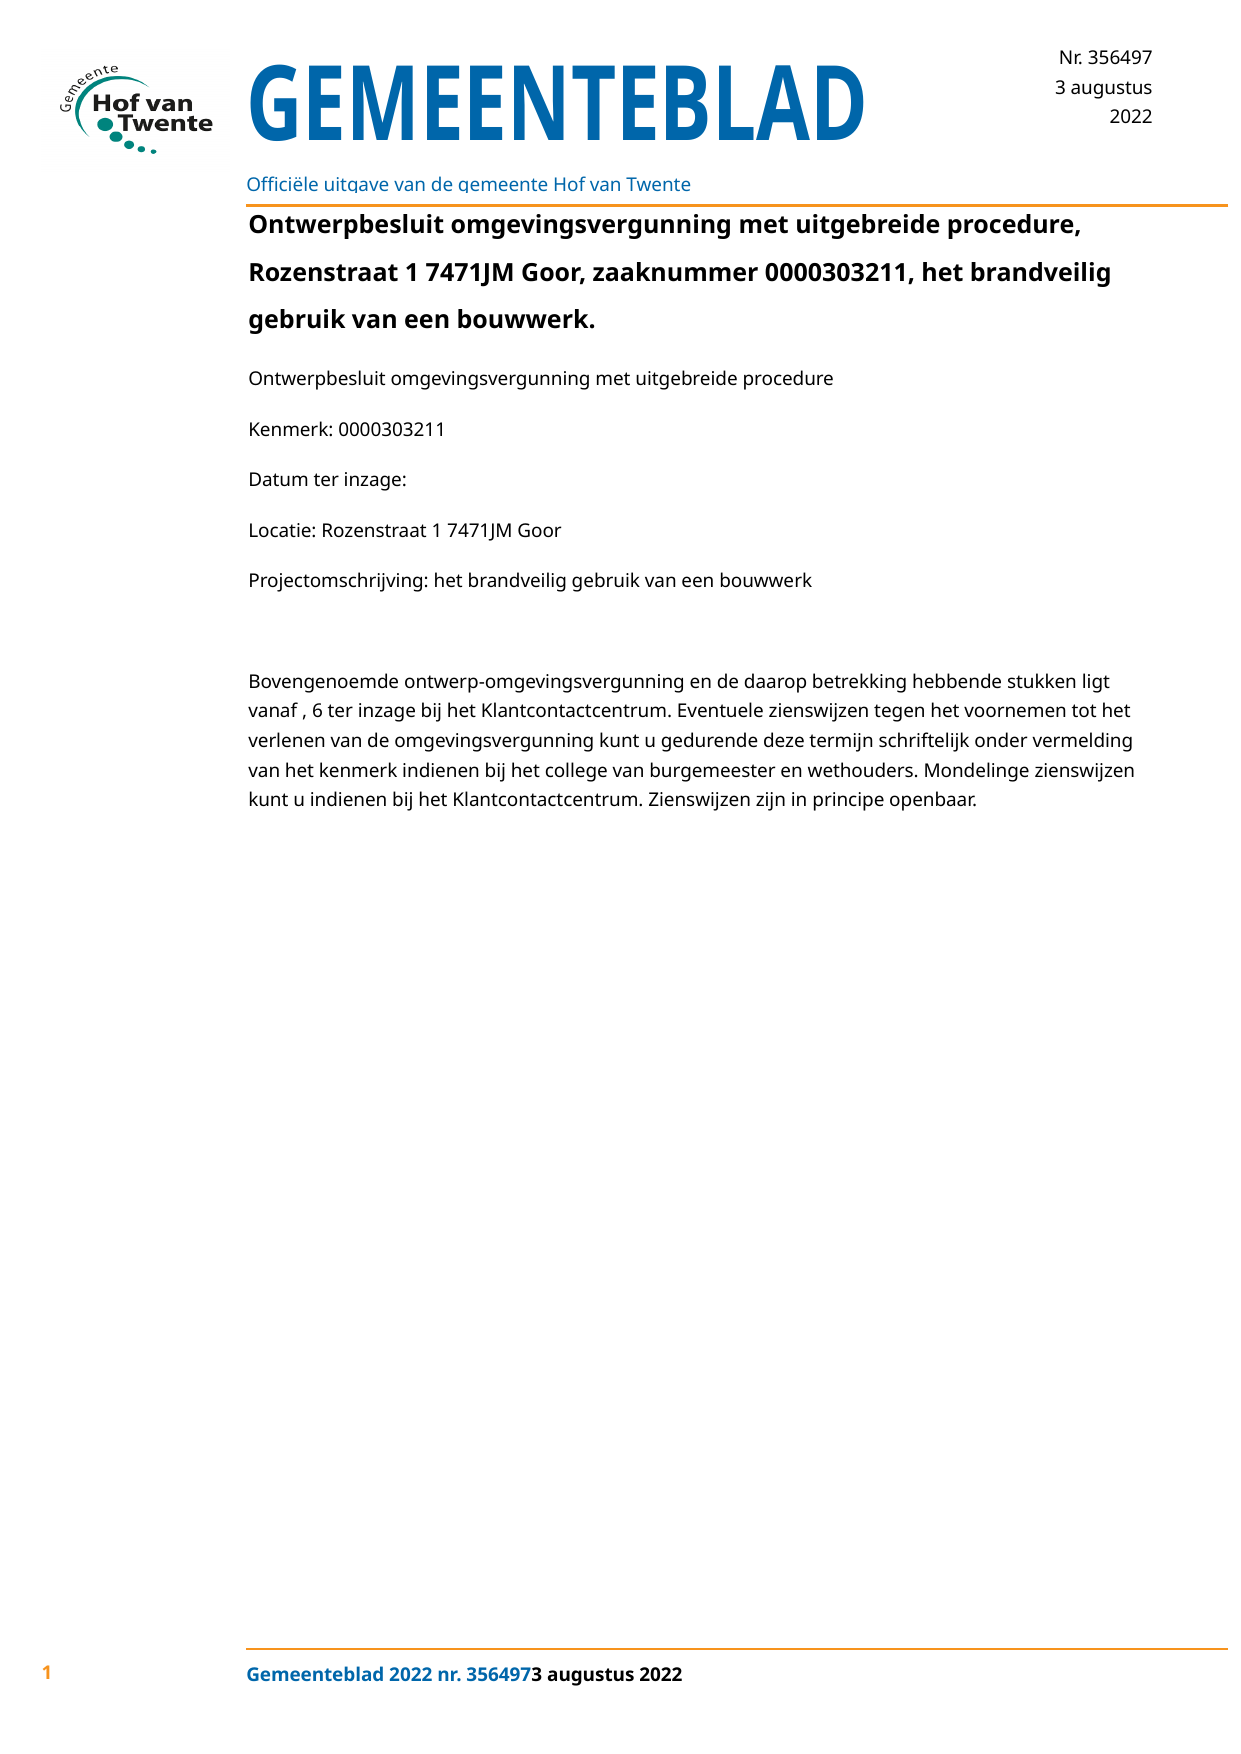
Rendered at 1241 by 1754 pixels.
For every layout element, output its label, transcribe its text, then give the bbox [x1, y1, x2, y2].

text Datum ter inzage: [248, 466, 1152, 492]
picture [41, 47, 231, 172]
text Bovengenoemde ontwerp-omgevingsvergunning en de daarop betrekking hebbende stukken ligt vanaf , 6 ter inzage bij het Klantcontactcentrum. Eventuele zienswijzen tegen het voornemen tot het verlenen van de omgevingsvergunning kunt u gedurende deze termijn schriftelijk onder vermelding van het kenmerk indienen bij het college van burgemeester en wethouders. Mondelinge zienswijzen kunt u indienen bij het Klantcontactcentrum. Zienswijzen zijn in principe openbaar. [248, 668, 1152, 812]
text Kenmerk: 0000303211 [248, 416, 1152, 442]
text Projectomschrijving: het brandveilig gebruik van een bouwwerk [248, 567, 1152, 593]
text Ontwerpbesluit omgevingsvergunning met uitgebreide procedure, Rozenstraat 1 7471JM Goor, zaaknummer 0000303211, het brandveilig gebruik van een bouwwerk. [248, 207, 1152, 336]
text Ontwerpbesluit omgevingsvergunning met uitgebreide procedure [248, 366, 1152, 391]
text Locatie: Rozenstraat 1 7471JM Goor [248, 517, 1152, 542]
